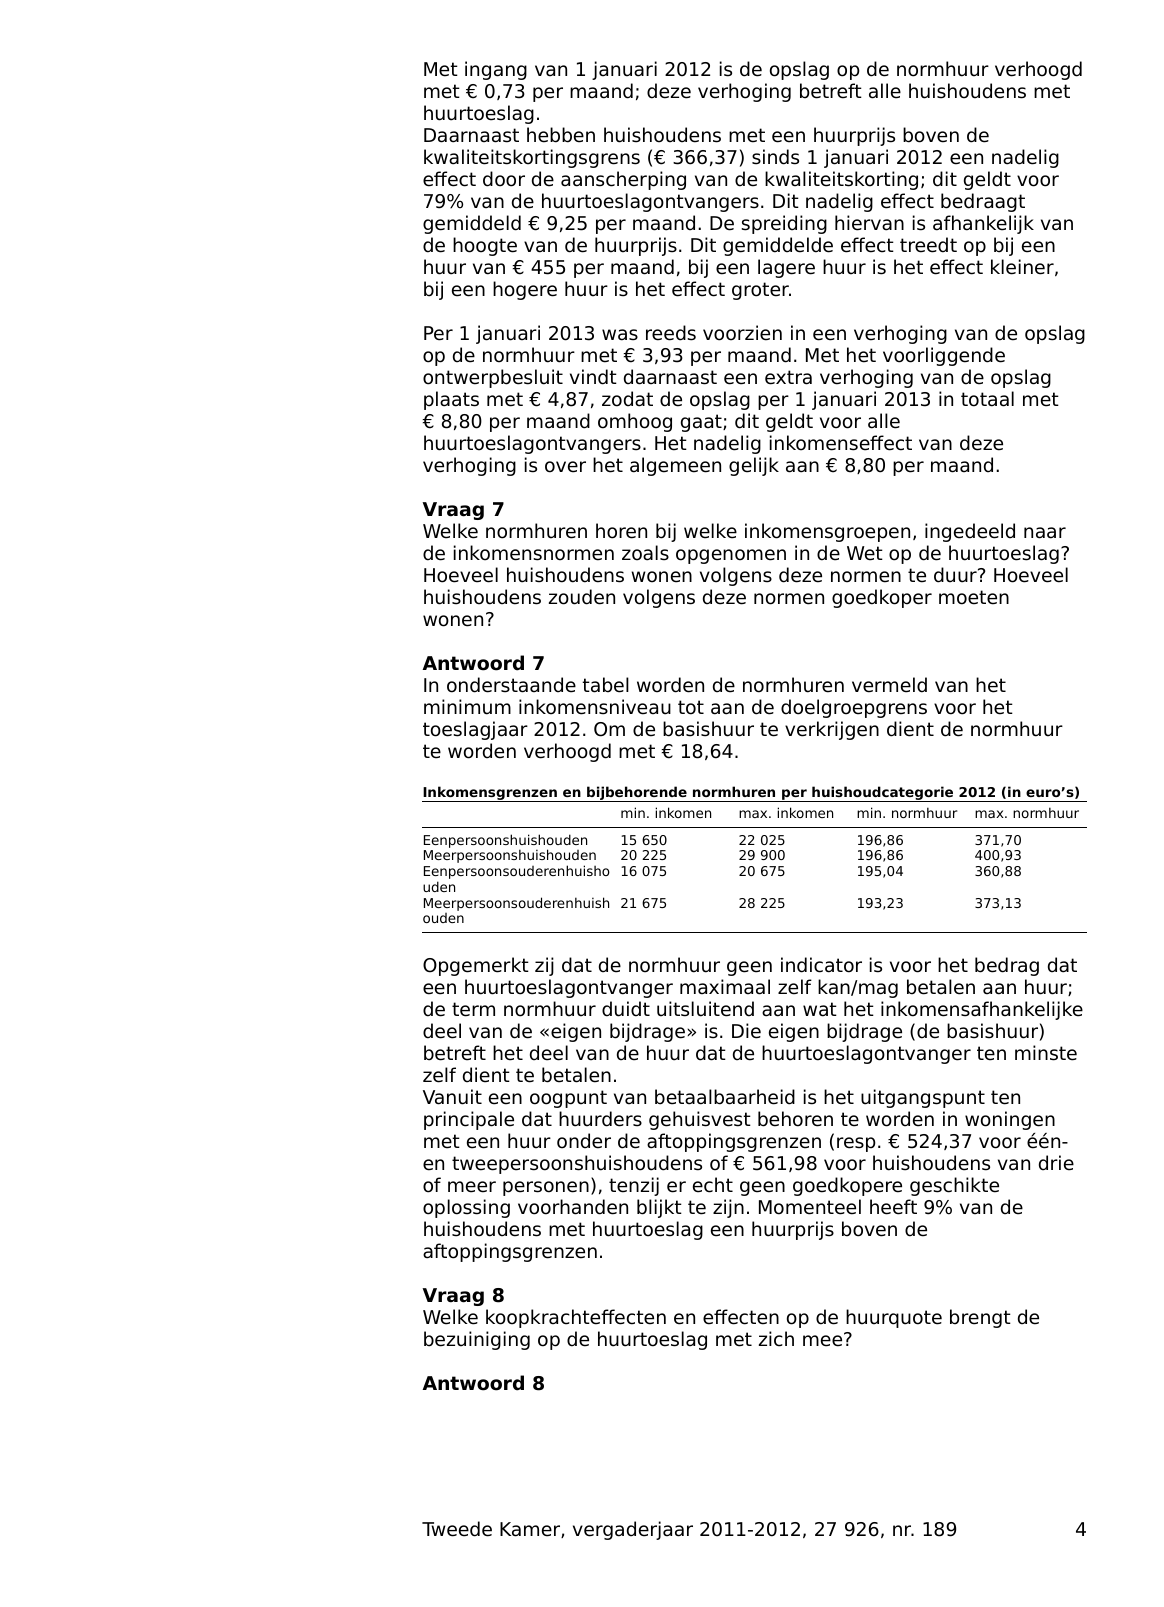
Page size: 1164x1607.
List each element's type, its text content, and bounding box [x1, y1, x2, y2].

text Antwoord 7 [422, 653, 1087, 675]
table_cell 21 675 [614, 895, 732, 932]
table_cell 15 650 [614, 828, 732, 848]
table_cell Eenpersoonsouderenhuishouden [422, 864, 614, 895]
text Welke normhuren horen bij welke inkomensgroepen, ingedeeld naar de inkomensnormen zoals opgenomen in de Wet op de huurtoeslag? Hoeveel huishoudens wonen volgens deze normen te duur? Hoeveel huishoudens zouden volgens deze normen goedkoper moeten wonen? [422, 521, 1087, 631]
table_cell 360,88 [969, 864, 1087, 895]
table_cell max. normhuur [969, 802, 1087, 827]
table_header Inkomensgrenzen en bijbehorende normhuren per huishoudcategorie 2012 (in euro’s) [422, 785, 1087, 801]
table_cell min. normhuur [850, 802, 968, 827]
table_cell 196,86 [850, 828, 968, 848]
table_cell max. inkomen [732, 802, 850, 827]
table_cell Eenpersoonshuishouden [422, 828, 614, 848]
table_cell 373,13 [969, 895, 1087, 932]
table_cell 196,86 [850, 848, 968, 864]
text Met ingang van 1 januari 2012 is de opslag op de normhuur verhoogd met € 0,73 per maand; deze verhoging betreft alle huishoudens met huurtoeslag. [422, 59, 1087, 125]
table_cell Meerpersoonsouderenhuishouden [422, 895, 614, 932]
table_cell [422, 802, 614, 827]
text Antwoord 8 [422, 1373, 1087, 1395]
text Vraag 8 [422, 1285, 1087, 1307]
text Vraag 7 [422, 499, 1087, 521]
table_cell 22 025 [732, 828, 850, 848]
table_cell 28 225 [732, 895, 850, 932]
table_cell 20 675 [732, 864, 850, 895]
text In onderstaande tabel worden de normhuren vermeld van het minimum inkomensniveau tot aan de doelgroepgrens voor het toeslagjaar 2012. Om de basishuur te verkrijgen dient de normhuur te worden verhoogd met € 18,64. [422, 675, 1087, 763]
text Opgemerkt zij dat de normhuur geen indicator is voor het bedrag dat een huurtoeslagontvanger maximaal zelf kan/mag betalen aan huur; de term normhuur duidt uitsluitend aan wat het inkomensafhankelijke deel van de «eigen bijdrage» is. Die eigen bijdrage (de basishuur) betreft het deel van de huur dat de huurtoeslagontvanger ten minste zelf dient te betalen. [422, 955, 1087, 1087]
table_cell 193,23 [850, 895, 968, 932]
table_cell min. inkomen [614, 802, 732, 827]
table_cell 400,93 [969, 848, 1087, 864]
text Per 1 januari 2013 was reeds voorzien in een verhoging van de opslag op de normhuur met € 3,93 per maand. Met het voorliggende ontwerpbesluit vindt daarnaast een extra verhoging van de opslag plaats met € 4,87, zodat de opslag per 1 januari 2013 in totaal met € 8,80 per maand omhoog gaat; dit geldt voor alle huurtoeslagontvangers. Het nadelig inkomenseffect van deze verhoging is over het algemeen gelijk aan € 8,80 per maand. [422, 323, 1087, 477]
text Daarnaast hebben huishoudens met een huurprijs boven de kwaliteitskortingsgrens (€ 366,37) sinds 1 januari 2012 een nadelig effect door de aanscherping van de kwaliteitskorting; dit geldt voor 79% van de huurtoeslagontvangers. Dit nadelig effect bedraagt gemiddeld € 9,25 per maand. De spreiding hiervan is afhankelijk van de hoogte van de huurprijs. Dit gemiddelde effect treedt op bij een huur van € 455 per maand, bij een lagere huur is het effect kleiner, bij een hogere huur is het effect groter. [422, 125, 1087, 301]
text Welke koopkrachteffecten en effecten op de huurquote brengt de bezuiniging op de huurtoeslag met zich mee? [422, 1307, 1087, 1351]
text Vanuit een oogpunt van betaalbaarheid is het uitgangspunt ten principale dat huurders gehuisvest behoren te worden in woningen met een huur onder de aftoppingsgrenzen (resp. € 524,37 voor één- en tweepersoonshuishoudens of € 561,98 voor huishoudens van drie of meer personen), tenzij er echt geen goedkopere geschikte oplossing voorhanden blijkt te zijn. Momenteel heeft 9% van de huishoudens met huurtoeslag een huurprijs boven de aftoppingsgrenzen. [422, 1087, 1087, 1262]
table_cell 20 225 [614, 848, 732, 864]
table_cell Meerpersoonshuishouden [422, 848, 614, 864]
table_cell 29 900 [732, 848, 850, 864]
table_cell 371,70 [969, 828, 1087, 848]
table_cell 195,04 [850, 864, 968, 895]
table_cell 16 075 [614, 864, 732, 895]
